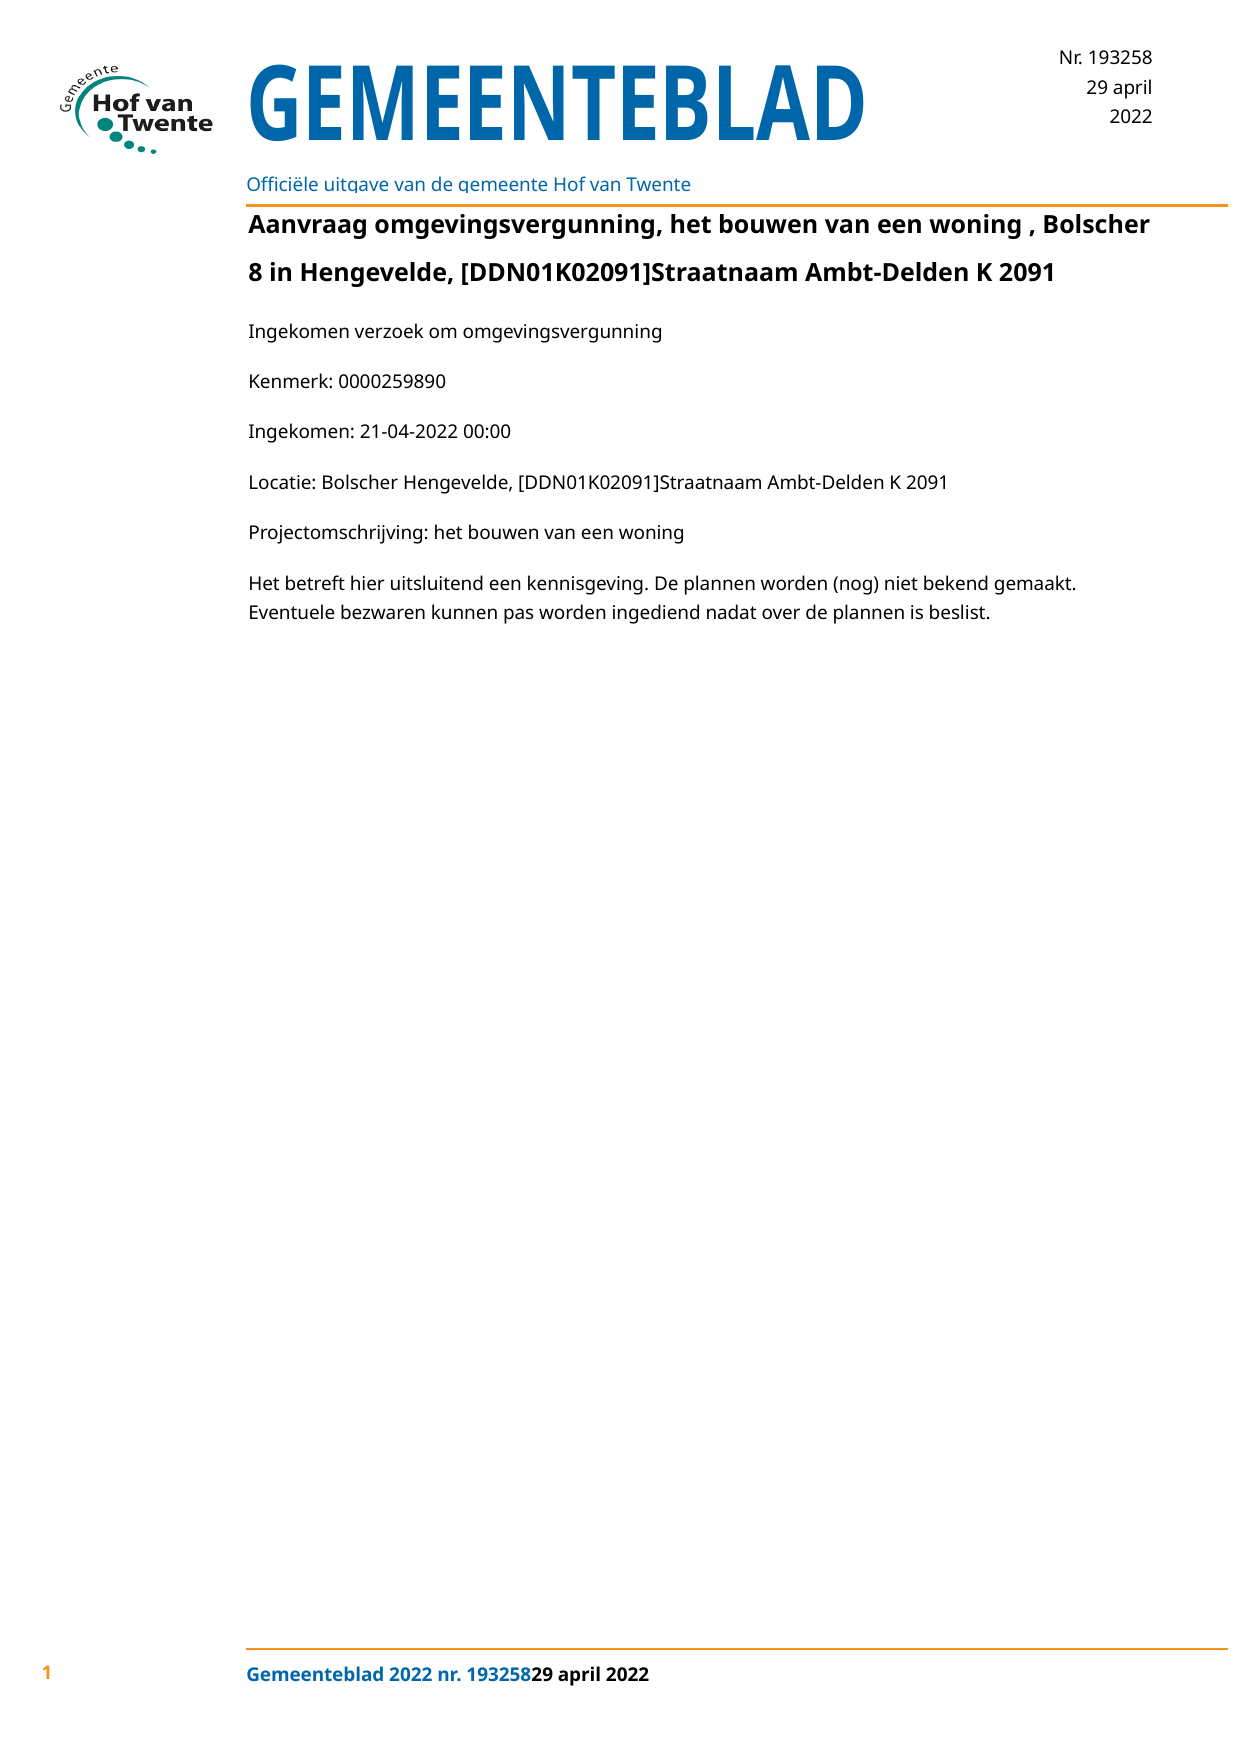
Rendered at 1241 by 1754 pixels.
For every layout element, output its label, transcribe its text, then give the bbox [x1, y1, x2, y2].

text Locatie: Bolscher Hengevelde, [DDN01K02091]Straatnaam Ambt-Delden K 2091 [248, 469, 1152, 495]
text Ingekomen: 21-04-2022 00:00 [248, 419, 1152, 444]
picture [41, 47, 231, 172]
text Projectomschrijving: het bouwen van een woning [248, 519, 1152, 545]
text Ingekomen verzoek om omgevingsvergunning [248, 318, 1152, 344]
text Het betreft hier uitsluitend een kennisgeving. De plannen worden (nog) niet bekend gemaakt. Eventuele bezwaren kunnen pas worden ingediend nadat over de plannen is beslist. [248, 570, 1152, 625]
text Kenmerk: 0000259890 [248, 368, 1152, 394]
text Aanvraag omgevingsvergunning, het bouwen van een woning , Bolscher 8 in Hengevelde, [DDN01K02091]Straatnaam Ambt-Delden K 2091 [248, 207, 1152, 288]
